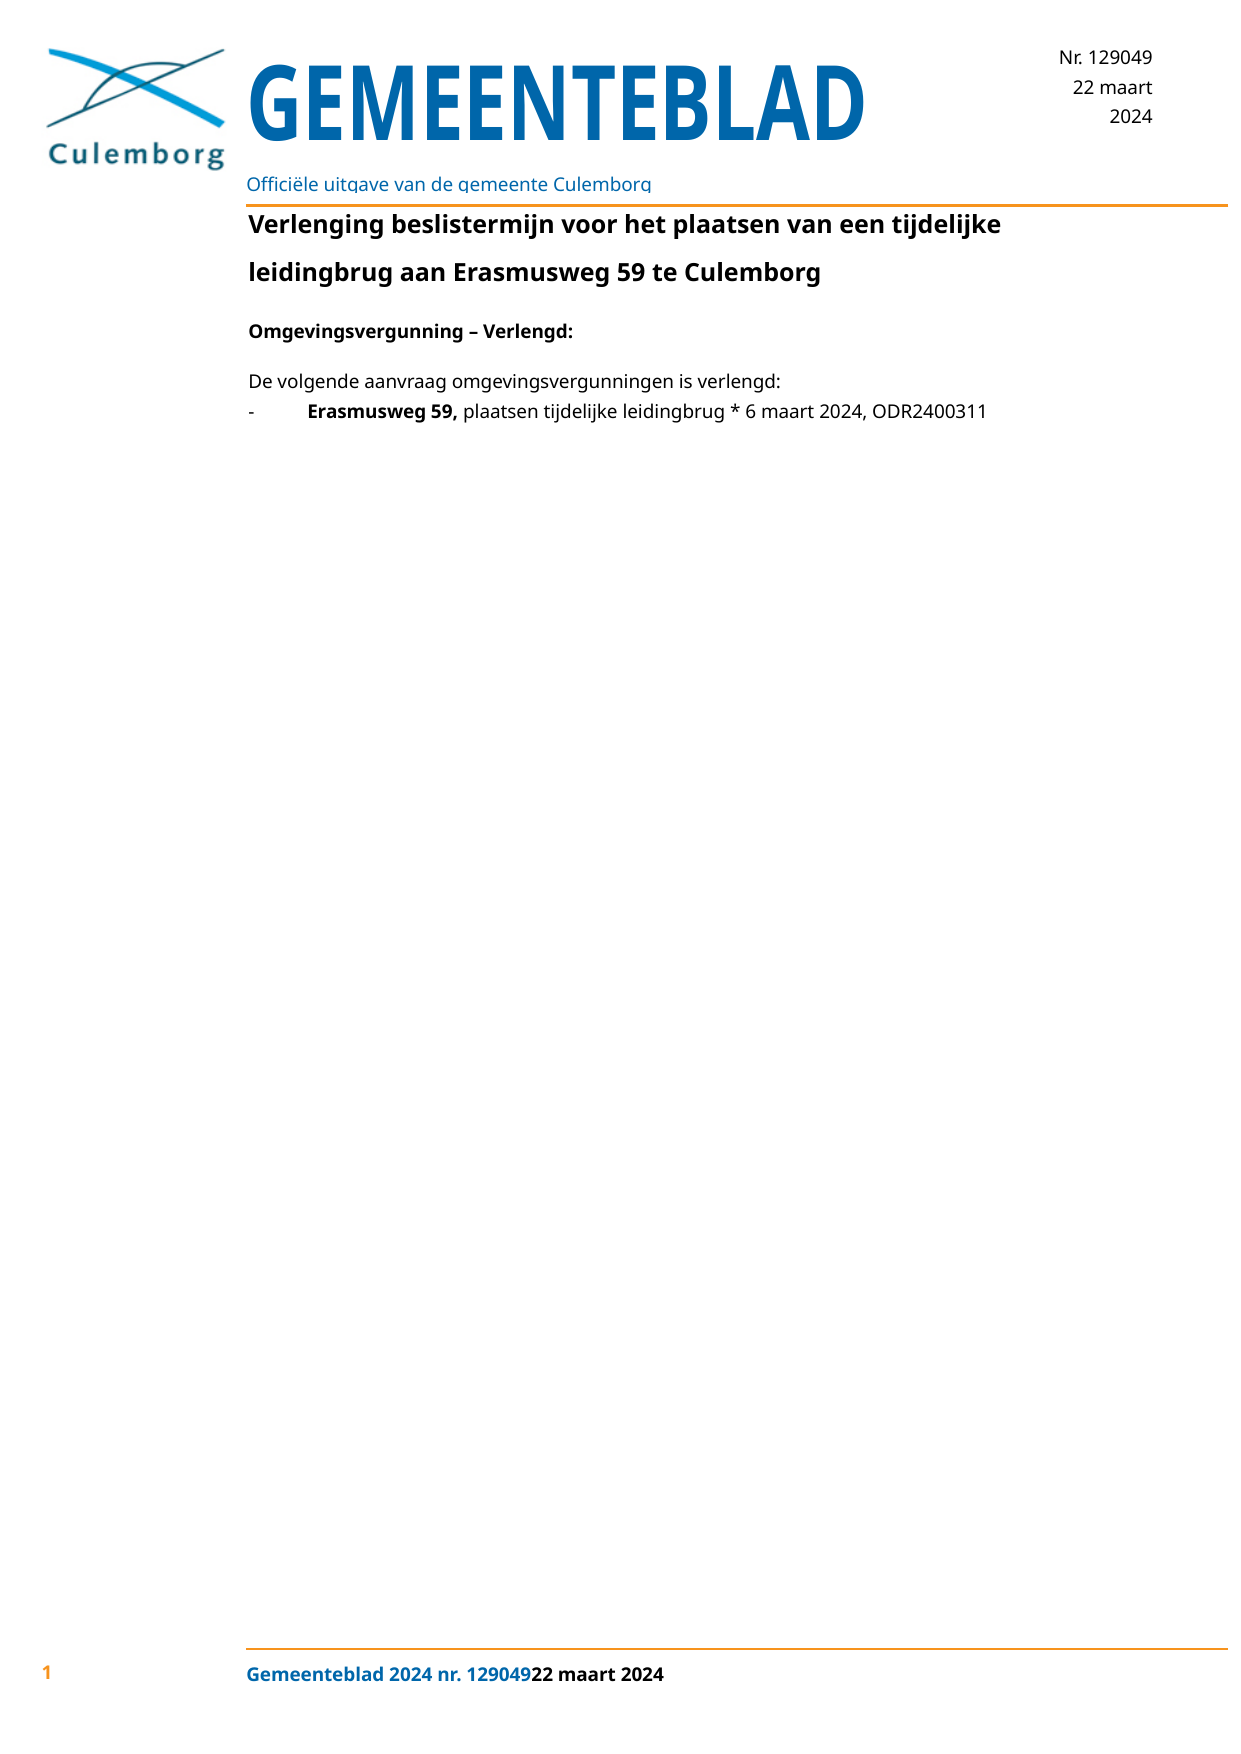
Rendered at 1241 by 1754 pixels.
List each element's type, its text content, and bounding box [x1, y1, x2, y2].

text De volgende aanvraag omgevingsvergunningen is verlengd: [248, 368, 1152, 394]
picture [41, 47, 231, 172]
list Erasmusweg 59, plaatsen tijdelijke leidingbrug * 6 maart 2024, ODR2400311 [248, 398, 1152, 424]
text Omgevingsvergunning – Verlengd: [248, 318, 1152, 344]
text Verlenging beslistermijn voor het plaatsen van een tijdelijke leidingbrug aan Erasmusweg 59 te Culemborg [248, 207, 1152, 288]
